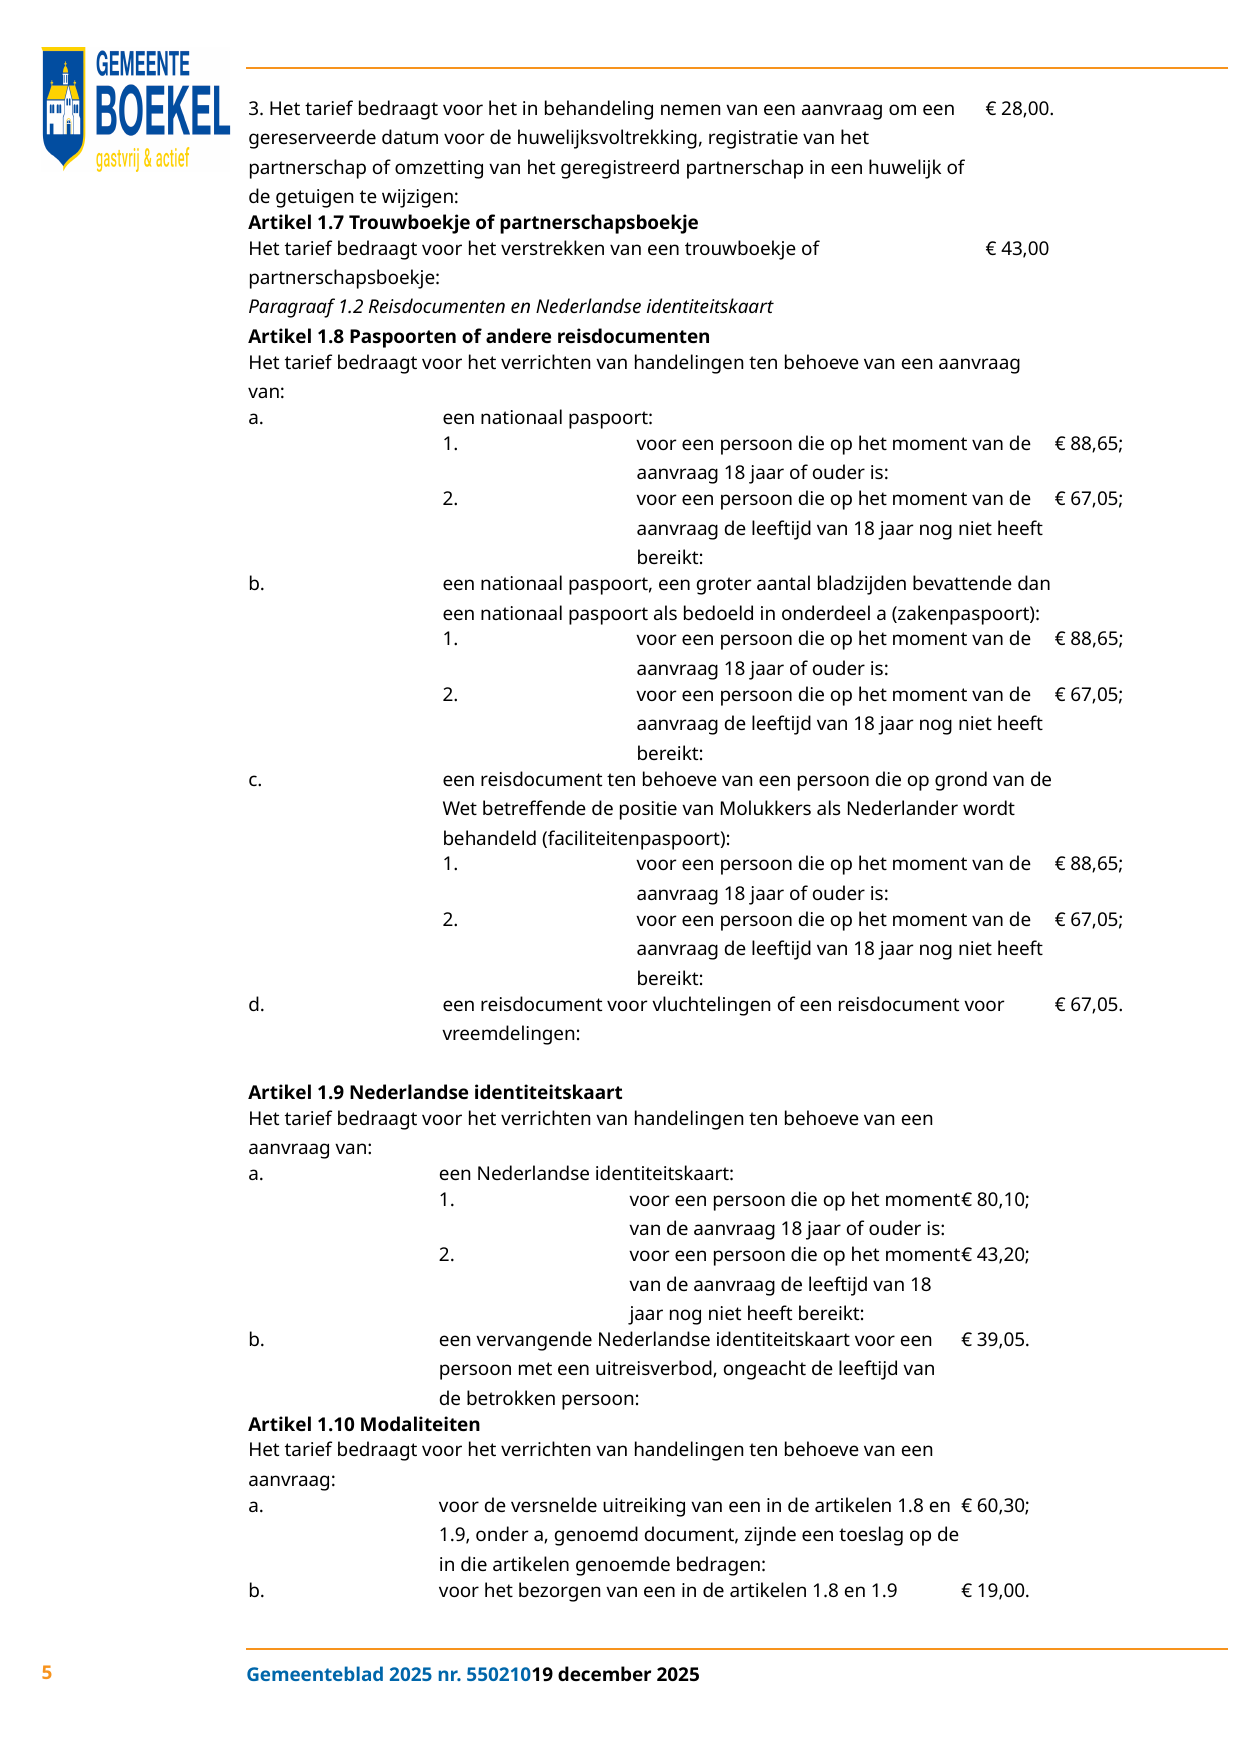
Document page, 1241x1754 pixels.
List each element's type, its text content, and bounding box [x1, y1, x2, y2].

table_cell a. [248, 1160, 439, 1186]
table_cell € 67,05. [1055, 991, 1152, 1046]
table_cell [1055, 766, 1152, 851]
table_cell [961, 1411, 1152, 1437]
table_cell € 88,65; [1055, 626, 1152, 681]
table_cell 2. [442, 906, 636, 991]
table_header Artikel 1.9 Nederlandse identiteitskaart [248, 1079, 961, 1105]
table_cell Artikel 1.7 Trouwboekje of partnerschapsboekje [248, 209, 985, 235]
table_header [1055, 323, 1152, 349]
table_cell 2. [442, 485, 636, 570]
table_cell voor de versnelde uitreiking van een in de artikelen 1.8 en 1.9, onder a, genoemd document, zijnde een toeslag op de in die artikelen genoemde bedragen: [439, 1492, 961, 1577]
table_cell een nationaal paspoort, een groter aantal bladzijden bevattende dan een nationaal paspoort als bedoeld in onderdeel a (zakenpaspoort): [442, 570, 1054, 626]
table_cell [248, 485, 442, 570]
table_cell c. [248, 766, 442, 851]
table_cell [1055, 570, 1152, 626]
table_cell € 67,05; [1055, 681, 1152, 766]
table_cell [248, 681, 442, 766]
table_cell 2. [442, 681, 636, 766]
table_cell [248, 430, 442, 485]
table_cell voor een persoon die op het moment van de aanvraag de leeftijd van 18 jaar nog niet heeft bereikt: [636, 681, 1054, 766]
table_cell 1. [442, 626, 636, 681]
table_cell 2. [439, 1241, 629, 1326]
table_cell [248, 851, 442, 906]
table_cell [985, 209, 1152, 235]
table_cell € 60,30; [961, 1492, 1152, 1577]
table_cell [961, 1437, 1152, 1492]
table_cell € 43,00 [985, 235, 1152, 290]
table_cell een reisdocument voor vluchtelingen of een reisdocument voor vreemdelingen: [442, 991, 1054, 1046]
table_cell 1. [442, 430, 636, 485]
table_cell [248, 626, 442, 681]
table_cell € 80,10; [961, 1186, 1152, 1241]
table_header [961, 1079, 1152, 1105]
table_cell 1. [442, 851, 636, 906]
table_cell een reisdocument ten behoeve van een persoon die op grond van de Wet betreffende de positie van Molukkers als Nederlander wordt behandeld (faciliteitenpaspoort): [442, 766, 1054, 851]
table_cell voor een persoon die op het moment van de aanvraag 18 jaar of ouder is: [636, 626, 1054, 681]
table_cell voor een persoon die op het moment van de aanvraag 18 jaar of ouder is: [629, 1186, 961, 1241]
table_cell b. [248, 570, 442, 626]
table_cell € 67,05; [1055, 906, 1152, 991]
table_cell € 39,05. [961, 1326, 1152, 1411]
table_cell € 88,65; [1055, 851, 1152, 906]
table_cell 1. [439, 1186, 629, 1241]
table_cell [961, 1160, 1152, 1186]
table_cell voor een persoon die op het moment van de aanvraag de leeftijd van 18 jaar nog niet heeft bereikt: [636, 906, 1054, 991]
table_cell [961, 1105, 1152, 1160]
table_cell Het tarief bedraagt voor het verstrekken van een trouwboekje of partnerschapsboekje: [248, 235, 985, 290]
table_cell b. [248, 1326, 439, 1411]
table_cell [248, 1241, 439, 1326]
table_cell € 28,00. [985, 95, 1152, 209]
table_cell Artikel 1.10 Modaliteiten [248, 1411, 961, 1437]
table_cell [248, 1186, 439, 1241]
table_cell a. [248, 404, 442, 430]
table_cell Het tarief bedraagt voor het verrichten van handelingen ten behoeve van een aanvraag: [248, 1437, 961, 1492]
table_cell [1055, 349, 1152, 404]
text Paragraaf 1.2 Reisdocumenten en Nederlandse identiteitskaart [248, 293, 1152, 319]
table_cell een nationaal paspoort: [442, 404, 1054, 430]
table_cell voor het bezorgen van een in de artikelen 1.8 en 1.9 [439, 1577, 961, 1603]
table_cell € 43,20; [961, 1241, 1152, 1326]
table_cell [1055, 404, 1152, 430]
table_cell 3. Het tarief bedraagt voor het in behandeling nemen van een aanvraag om een gereserveerde datum voor de huwelijksvoltrekking, registratie van het partnerschap of omzetting van het geregistreerd partnerschap in een huwelijk of de getuigen te wijzigen: [248, 95, 985, 209]
table_cell b. [248, 1577, 439, 1603]
table_cell € 19,00. [961, 1577, 1152, 1603]
table_cell € 67,05; [1055, 485, 1152, 570]
table_cell voor een persoon die op het moment van de aanvraag 18 jaar of ouder is: [636, 430, 1054, 485]
table_cell a. [248, 1492, 439, 1577]
picture [41, 47, 231, 172]
table_cell voor een persoon die op het moment van de aanvraag 18 jaar of ouder is: [636, 851, 1054, 906]
table_cell een Nederlandse identiteitskaart: [439, 1160, 961, 1186]
table_cell voor een persoon die op het moment van de aanvraag de leeftijd van 18 jaar nog niet heeft bereikt: [636, 485, 1054, 570]
table_cell Het tarief bedraagt voor het verrichten van handelingen ten behoeve van een aanvraag van: [248, 349, 1054, 404]
table_cell [248, 906, 442, 991]
table_cell voor een persoon die op het moment van de aanvraag de leeftijd van 18 jaar nog niet heeft bereikt: [629, 1241, 961, 1326]
table_cell een vervangende Nederlandse identiteitskaart voor een persoon met een uitreisverbod, ongeacht de leeftijd van de betrokken persoon: [439, 1326, 961, 1411]
table_header Artikel 1.8 Paspoorten of andere reisdocumenten [248, 323, 1054, 349]
table_cell d. [248, 991, 442, 1046]
table_cell € 88,65; [1055, 430, 1152, 485]
table_cell Het tarief bedraagt voor het verrichten van handelingen ten behoeve van een aanvraag van: [248, 1105, 961, 1160]
